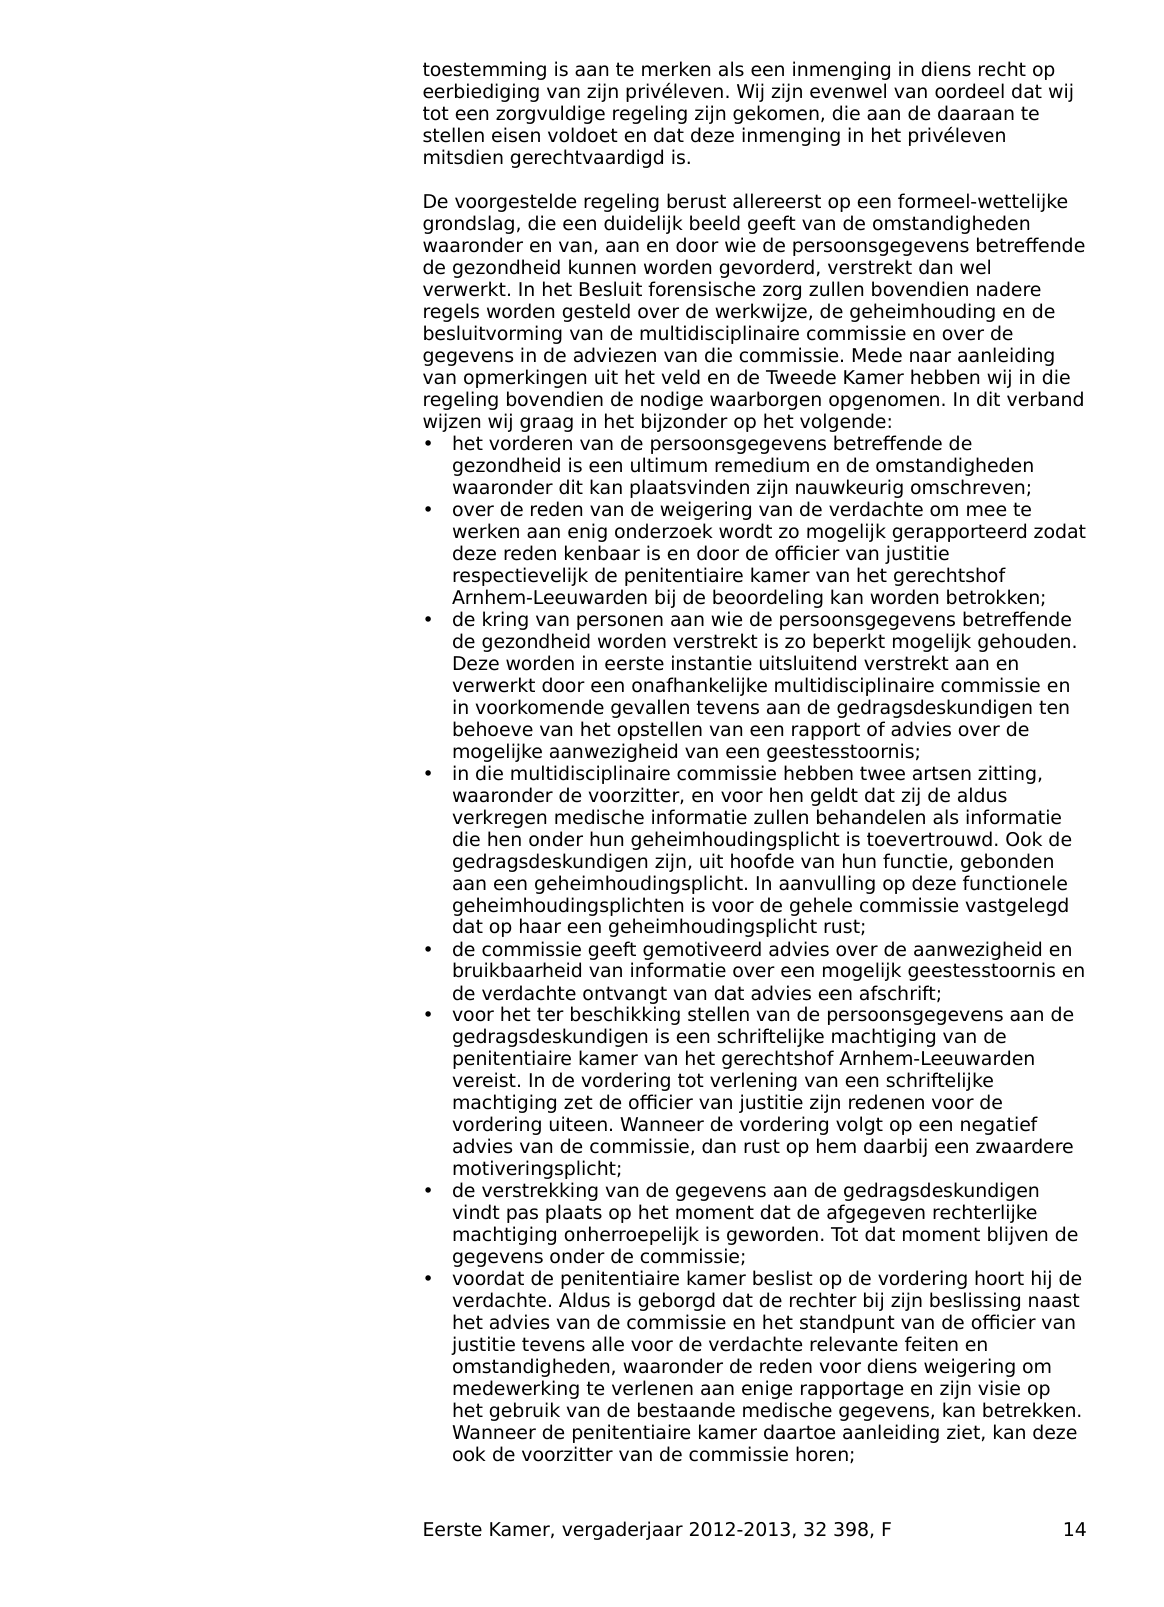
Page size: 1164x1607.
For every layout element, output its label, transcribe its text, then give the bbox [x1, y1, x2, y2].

text • de commissie geeft gemotiveerd advies over de aanwezigheid en bruikbaarheid van informatie over een mogelijk geestesstoornis en de verdachte ontvangt van dat advies een afschrift; [422, 938, 1087, 1004]
text • het vorderen van de persoonsgegevens betreffende de gezondheid is een ultimum remedium en de omstandigheden waaronder dit kan plaatsvinden zijn nauwkeurig omschreven; [422, 433, 1087, 499]
text toestemming is aan te merken als een inmenging in diens recht op eerbiediging van zijn privéleven. Wij zijn evenwel van oordeel dat wij tot een zorgvuldige regeling zijn gekomen, die aan de daaraan te stellen eisen voldoet en dat deze inmenging in het privéleven mitsdien gerechtvaardigd is. [422, 59, 1087, 169]
text • de kring van personen aan wie de persoonsgegevens betreffende de gezondheid worden verstrekt is zo beperkt mogelijk gehouden. Deze worden in eerste instantie uitsluitend verstrekt aan en verwerkt door een onafhankelijke multidisciplinaire commissie en in voorkomende gevallen tevens aan de gedragsdeskundigen ten behoeve van het opstellen van een rapport of advies over de mogelijke aanwezigheid van een geestesstoornis; [422, 609, 1087, 763]
text De voorgestelde regeling berust allereerst op een formeel-wettelijke grondslag, die een duidelijk beeld geeft van de omstandigheden waaronder en van, aan en door wie de persoonsgegevens betreffende de gezondheid kunnen worden gevorderd, verstrekt dan wel verwerkt. In het Besluit forensische zorg zullen bovendien nadere regels worden gesteld over de werkwijze, de geheimhouding en de besluitvorming van de multidisciplinaire commissie en over de gegevens in de adviezen van die commissie. Mede naar aanleiding van opmerkingen uit het veld en de Tweede Kamer hebben wij in die regeling bovendien de nodige waarborgen opgenomen. In dit verband wijzen wij graag in het bijzonder op het volgende: [422, 191, 1087, 433]
text • in die multidisciplinaire commissie hebben twee artsen zitting, waaronder de voorzitter, en voor hen geldt dat zij de aldus verkregen medische informatie zullen behandelen als informatie die hen onder hun geheimhoudingsplicht is toevertrouwd. Ook de gedragsdeskundigen zijn, uit hoofde van hun functie, gebonden aan een geheimhoudingsplicht. In aanvulling op deze functionele geheimhoudingsplichten is voor de gehele commissie vastgelegd dat op haar een geheimhoudingsplicht rust; [422, 763, 1087, 938]
text • voor het ter beschikking stellen van de persoonsgegevens aan de gedragsdeskundigen is een schriftelijke machtiging van de penitentiaire kamer van het gerechtshof Arnhem-Leeuwarden vereist. In de vordering tot verlening van een schriftelijke machtiging zet de officier van justitie zijn redenen voor de vordering uiteen. Wanneer de vordering volgt op een negatief advies van de commissie, dan rust op hem daarbij een zwaardere motiveringsplicht; [422, 1004, 1087, 1180]
text • de verstrekking van de gegevens aan de gedragsdeskundigen vindt pas plaats op het moment dat de afgegeven rechterlijke machtiging onherroepelijk is geworden. Tot dat moment blijven de gegevens onder de commissie; [422, 1180, 1087, 1268]
text • voordat de penitentiaire kamer beslist op de vordering hoort hij de verdachte. Aldus is geborgd dat de rechter bij zijn beslissing naast het advies van de commissie en het standpunt van de officier van justitie tevens alle voor de verdachte relevante feiten en omstandigheden, waaronder de reden voor diens weigering om medewerking te verlenen aan enige rapportage en zijn visie op het gebruik van de bestaande medische gegevens, kan betrekken. Wanneer de penitentiaire kamer daartoe aanleiding ziet, kan deze ook de voorzitter van de commissie horen; [422, 1268, 1087, 1466]
text • over de reden van de weigering van de verdachte om mee te werken aan enig onderzoek wordt zo mogelijk gerapporteerd zodat deze reden kenbaar is en door de officier van justitie respectievelijk de penitentiaire kamer van het gerechtshof Arnhem-Leeuwarden bij de beoordeling kan worden betrokken; [422, 499, 1087, 609]
